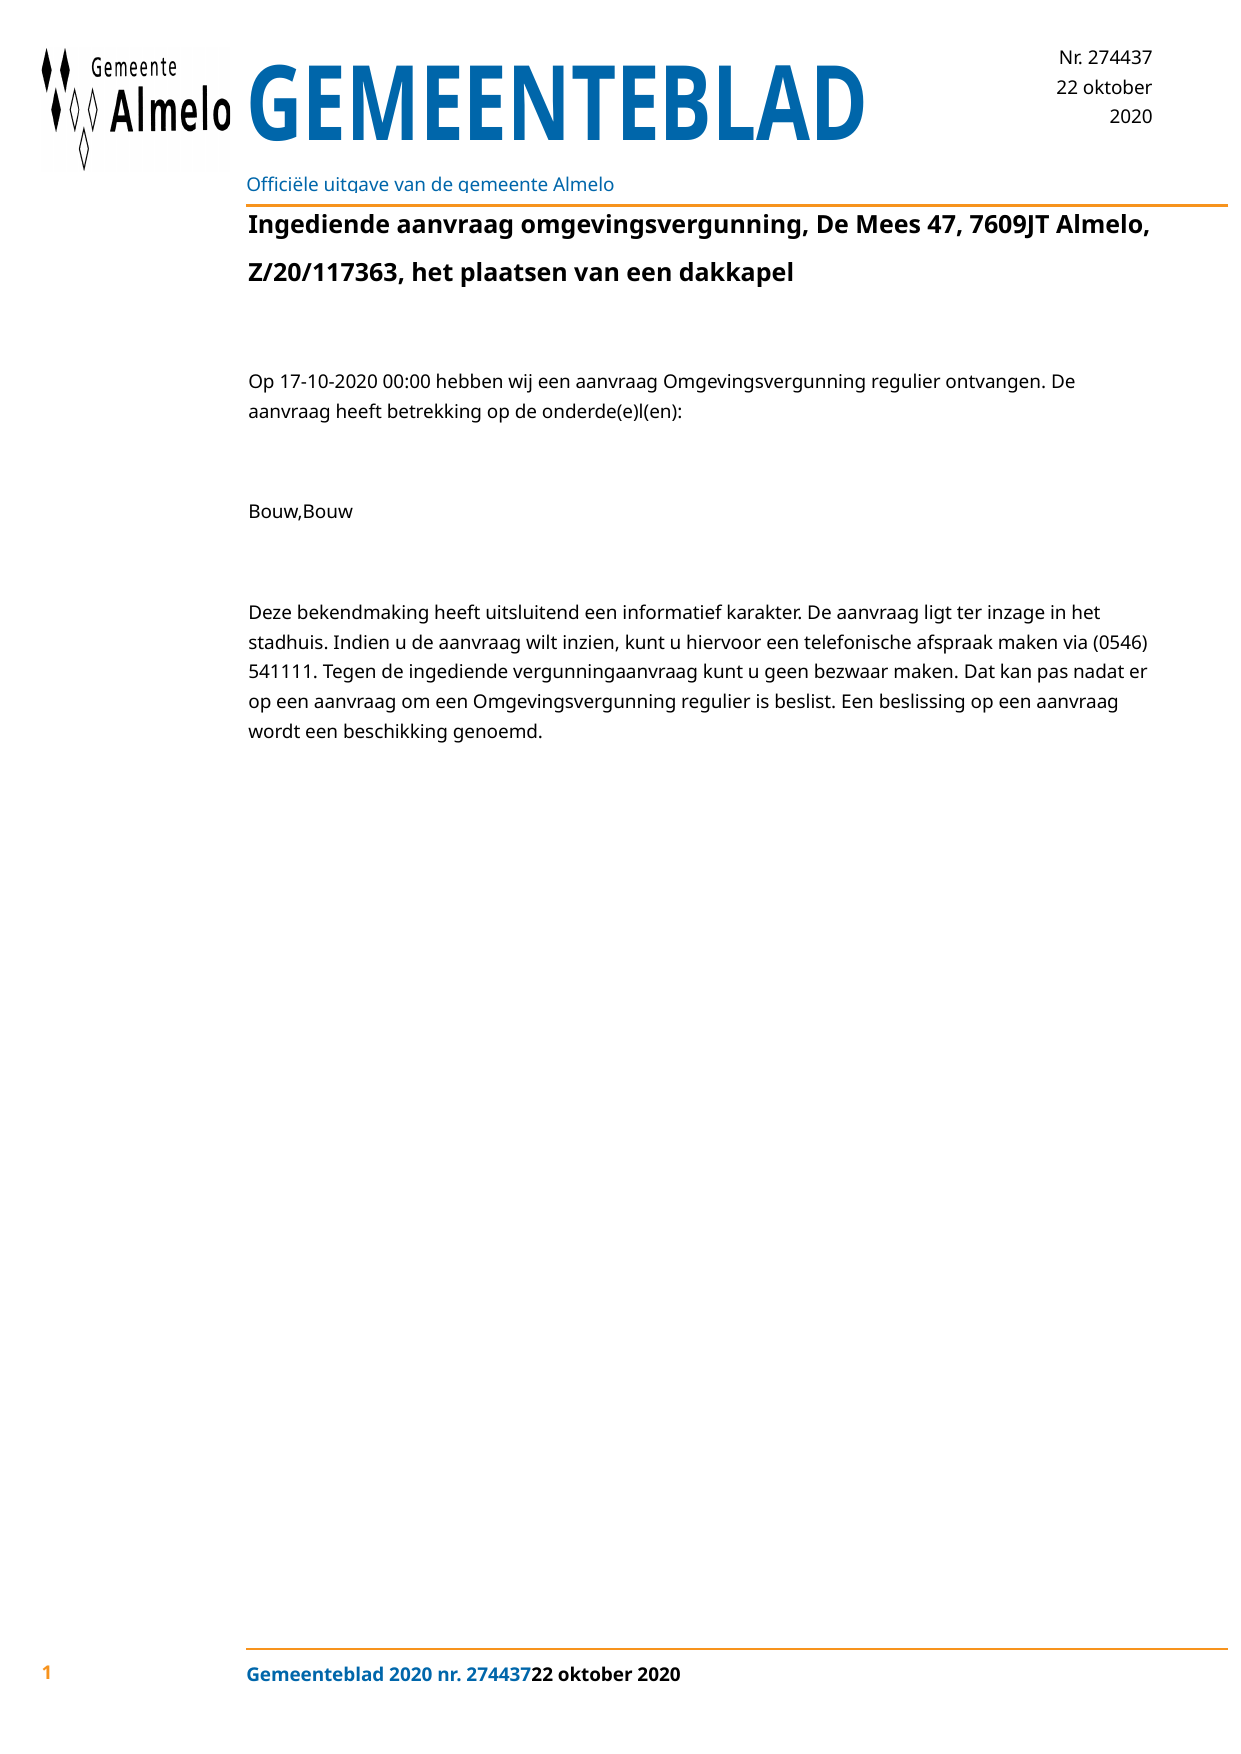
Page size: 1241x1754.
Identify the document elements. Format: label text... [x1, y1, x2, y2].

picture [41, 47, 231, 172]
text Op 17-10-2020 00:00 hebben wij een aanvraag Omgevingsvergunning regulier ontvangen. De aanvraag heeft betrekking op de onderde(e)l(en): [248, 368, 1152, 424]
text Deze bekendmaking heeft uitsluitend een informatief karakter. De aanvraag ligt ter inzage in het stadhuis. Indien u de aanvraag wilt inzien, kunt u hiervoor een telefonische afspraak maken via (0546) 541111. Tegen de ingediende vergunningaanvraag kunt u geen bezwaar maken. Dat kan pas nadat er op een aanvraag om een Omgevingsvergunning regulier is beslist. Een beslissing op een aanvraag wordt een beschikking genoemd. [248, 599, 1152, 744]
text Ingediende aanvraag omgevingsvergunning, De Mees 47, 7609JT Almelo, Z/20/117363, het plaatsen van een dakkapel [248, 207, 1152, 288]
text Bouw,Bouw [248, 499, 1152, 524]
